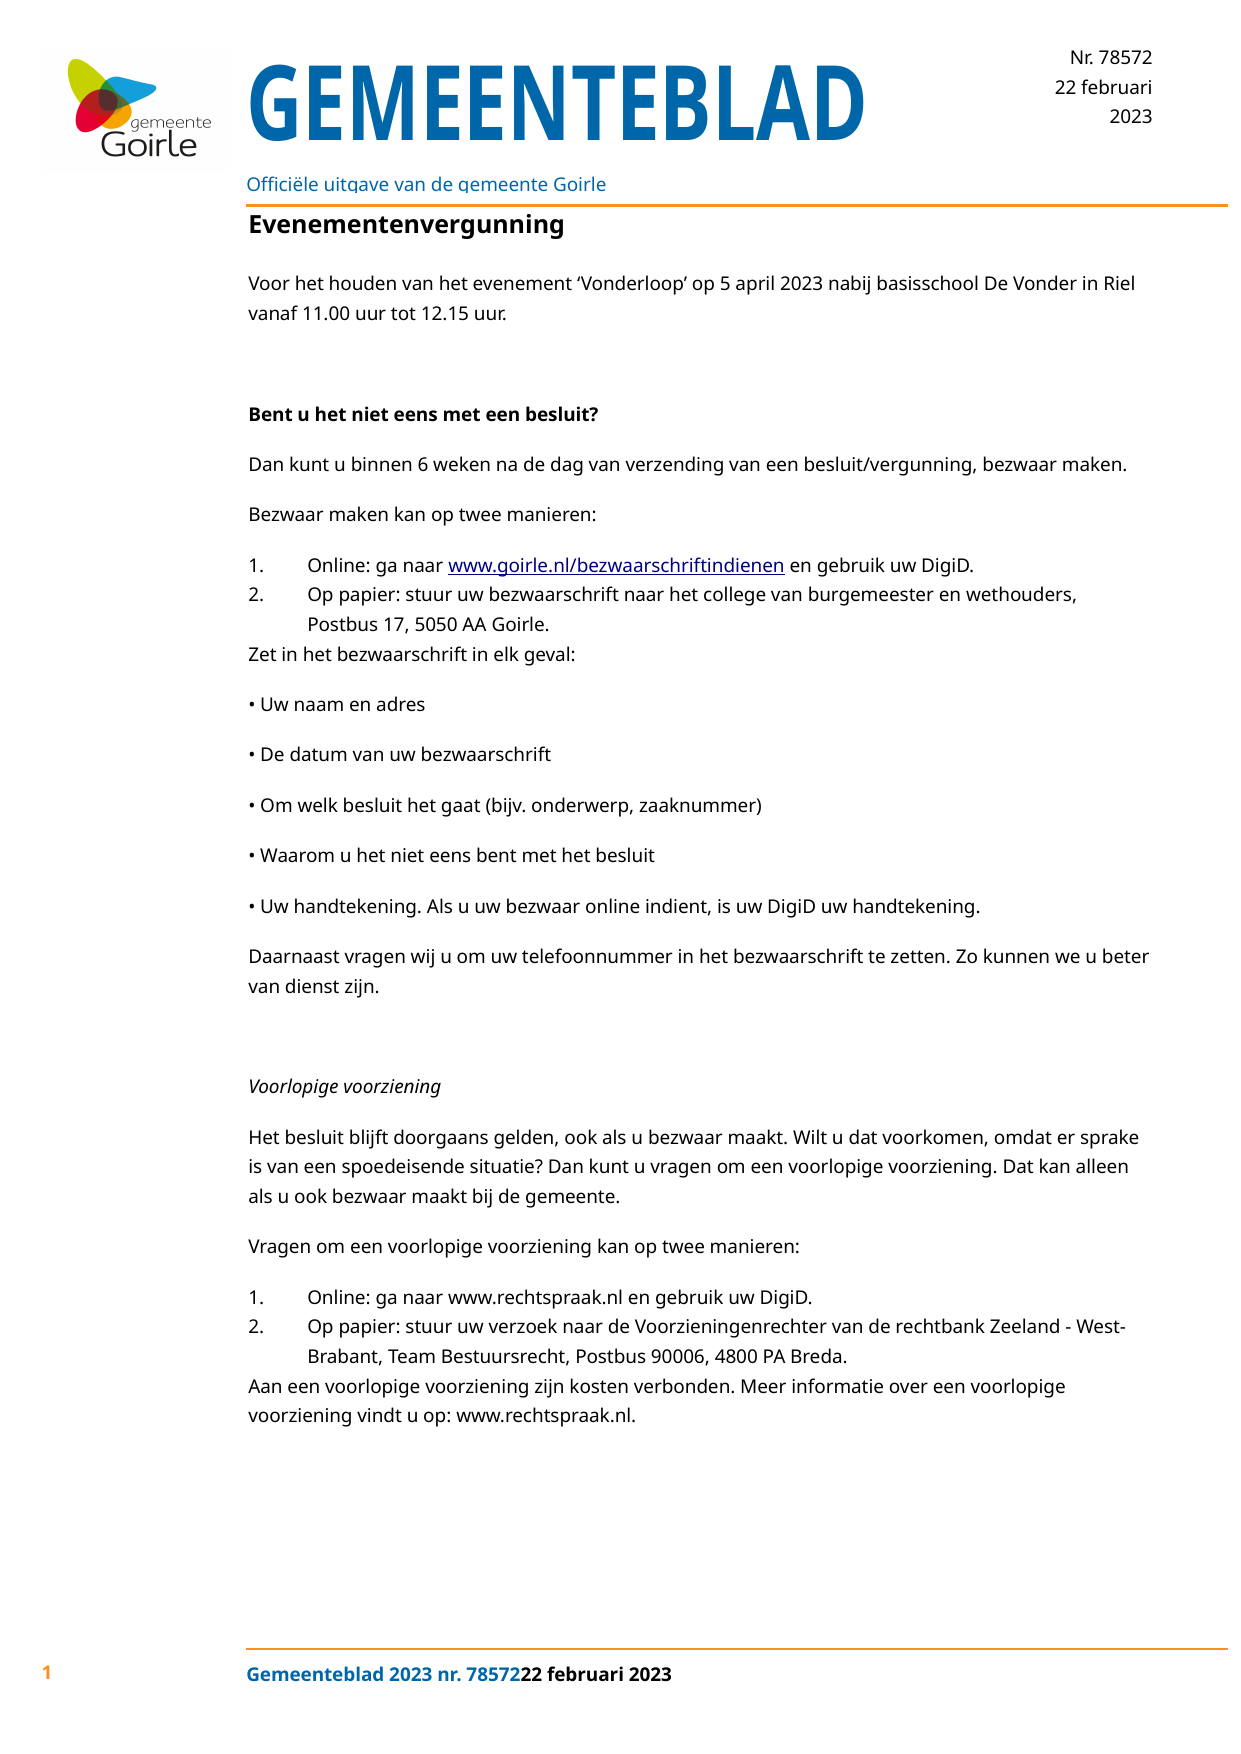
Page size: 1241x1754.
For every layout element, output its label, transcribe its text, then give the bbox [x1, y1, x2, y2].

text • Uw naam en adres [248, 691, 1152, 717]
text Bezwaar maken kan op twee manieren: [248, 502, 1152, 527]
text Bent u het niet eens met een besluit? [248, 401, 1152, 426]
text Daarnaast vragen wij u om uw telefoonnummer in het bezwaarschrift te zetten. Zo kunnen we u beter van dienst zijn. [248, 943, 1152, 998]
text Vragen om een voorlopige voorziening kan op twee manieren: [248, 1234, 1152, 1259]
text Aan een voorlopige voorziening zijn kosten verbonden. Meer informatie over een voorlopige voorziening vindt u op: www.rechtspraak.nl. [248, 1373, 1152, 1428]
list Online: ga naar www.rechtspraak.nl en gebruik uw DigiD. [248, 1284, 1152, 1310]
picture [41, 47, 231, 172]
text Voorlopige voorziening [248, 1074, 1152, 1099]
text • Om welk besluit het gaat (bijv. onderwerp, zaaknummer) [248, 792, 1152, 818]
text Evenementenvergunning [248, 207, 1152, 241]
text Zet in het bezwaarschrift in elk geval: [248, 641, 1152, 666]
text Dan kunt u binnen 6 weken na de dag van verzending van een besluit/vergunning, bezwaar maken. [248, 451, 1152, 477]
list Online: ga naar www.goirle.nl/bezwaarschriftindienen en gebruik uw DigiD. [248, 552, 1152, 578]
text Het besluit blijft doorgaans gelden, ook als u bezwaar maakt. Wilt u dat voorkomen, omdat er sprake is van een spoedeisende situatie? Dan kunt u vragen om een voorlopige voorziening. Dat kan alleen als u ook bezwaar maakt bij de gemeente. [248, 1124, 1152, 1209]
list Op papier: stuur uw bezwaarschrift naar het college van burgemeester en wethouders, Postbus 17, 5050 AA Goirle. [248, 582, 1152, 637]
text • Uw handtekening. Als u uw bezwaar online indient, is uw DigiD uw handtekening. [248, 893, 1152, 918]
text Voor het houden van het evenement ‘Vonderloop’ op 5 april 2023 nabij basisschool De Vonder in Riel vanaf 11.00 uur tot 12.15 uur. [248, 270, 1152, 326]
list Op papier: stuur uw verzoek naar de Voorzieningenrechter van de rechtbank Zeeland - West-Brabant, Team Bestuursrecht, Postbus 90006, 4800 PA Breda. [248, 1314, 1152, 1369]
text • Waarom u het niet eens bent met het besluit [248, 842, 1152, 868]
text • De datum van uw bezwaarschrift [248, 742, 1152, 767]
